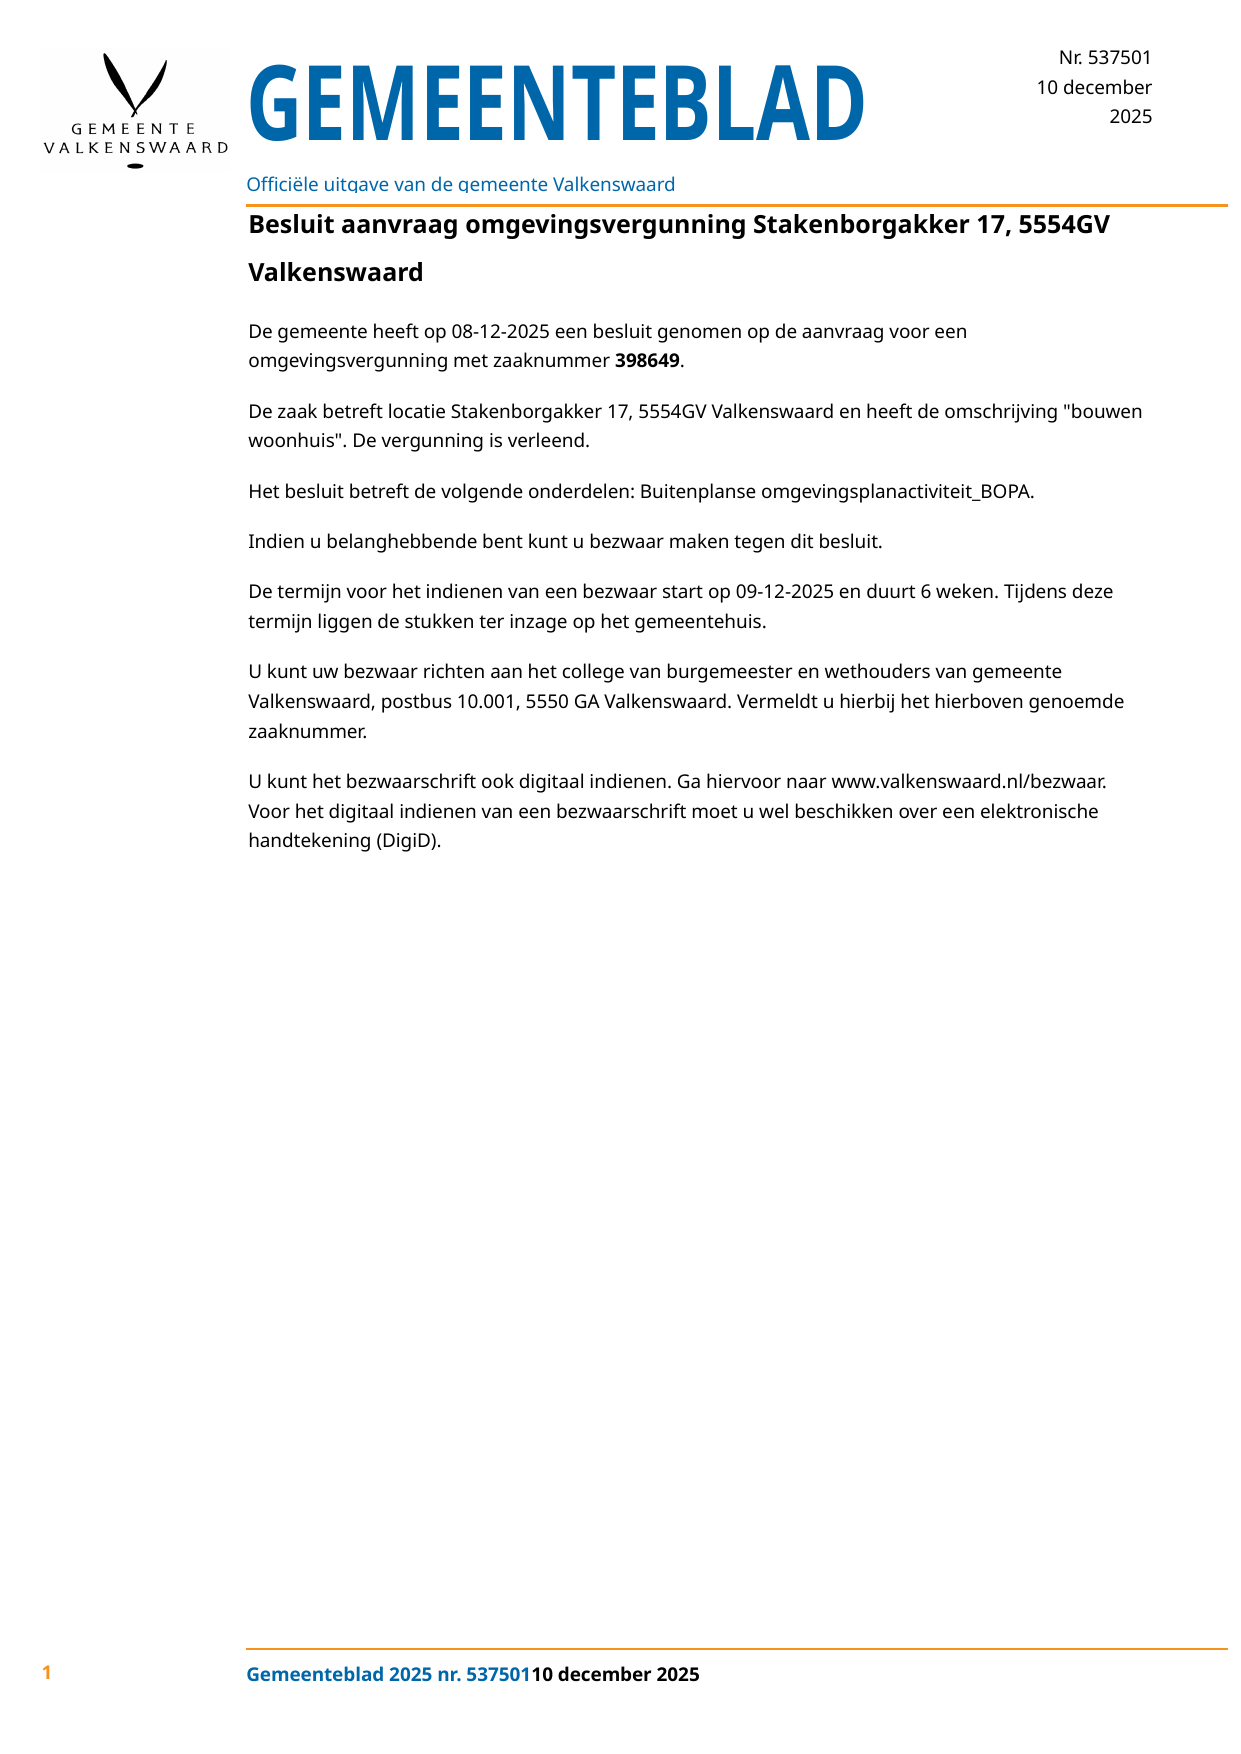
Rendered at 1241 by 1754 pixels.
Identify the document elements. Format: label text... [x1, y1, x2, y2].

picture [41, 47, 231, 172]
text De termijn voor het indienen van een bezwaar start op 09-12-2025 en duurt 6 weken. Tijdens deze termijn liggen de stukken ter inzage op het gemeentehuis. [248, 579, 1152, 634]
text De zaak betreft locatie Stakenborgakker 17, 5554GV Valkenswaard en heeft de omschrijving "bouwen woonhuis". De vergunning is verleend. [248, 398, 1152, 453]
text Het besluit betreft de volgende onderdelen: Buitenplanse omgevingsplanactiviteit_BOPA. [248, 478, 1152, 504]
text De gemeente heeft op 08-12-2025 een besluit genomen op de aanvraag voor een omgevingsvergunning met zaaknummer 398649. [248, 318, 1152, 373]
text Besluit aanvraag omgevingsvergunning Stakenborgakker 17, 5554GV Valkenswaard [248, 207, 1152, 288]
text U kunt het bezwaarschrift ook digitaal indienen. Ga hiervoor naar www.valkenswaard.nl/bezwaar. Voor het digitaal indienen van een bezwaarschrift moet u wel beschikken over een elektronische handtekening (DigiD). [248, 768, 1152, 853]
text U kunt uw bezwaar richten aan het college van burgemeester en wethouders van gemeente Valkenswaard, postbus 10.001, 5550 GA Valkenswaard. Vermeldt u hierbij het hierboven genoemde zaaknummer. [248, 659, 1152, 744]
text Indien u belanghebbende bent kunt u bezwaar maken tegen dit besluit. [248, 528, 1152, 554]
